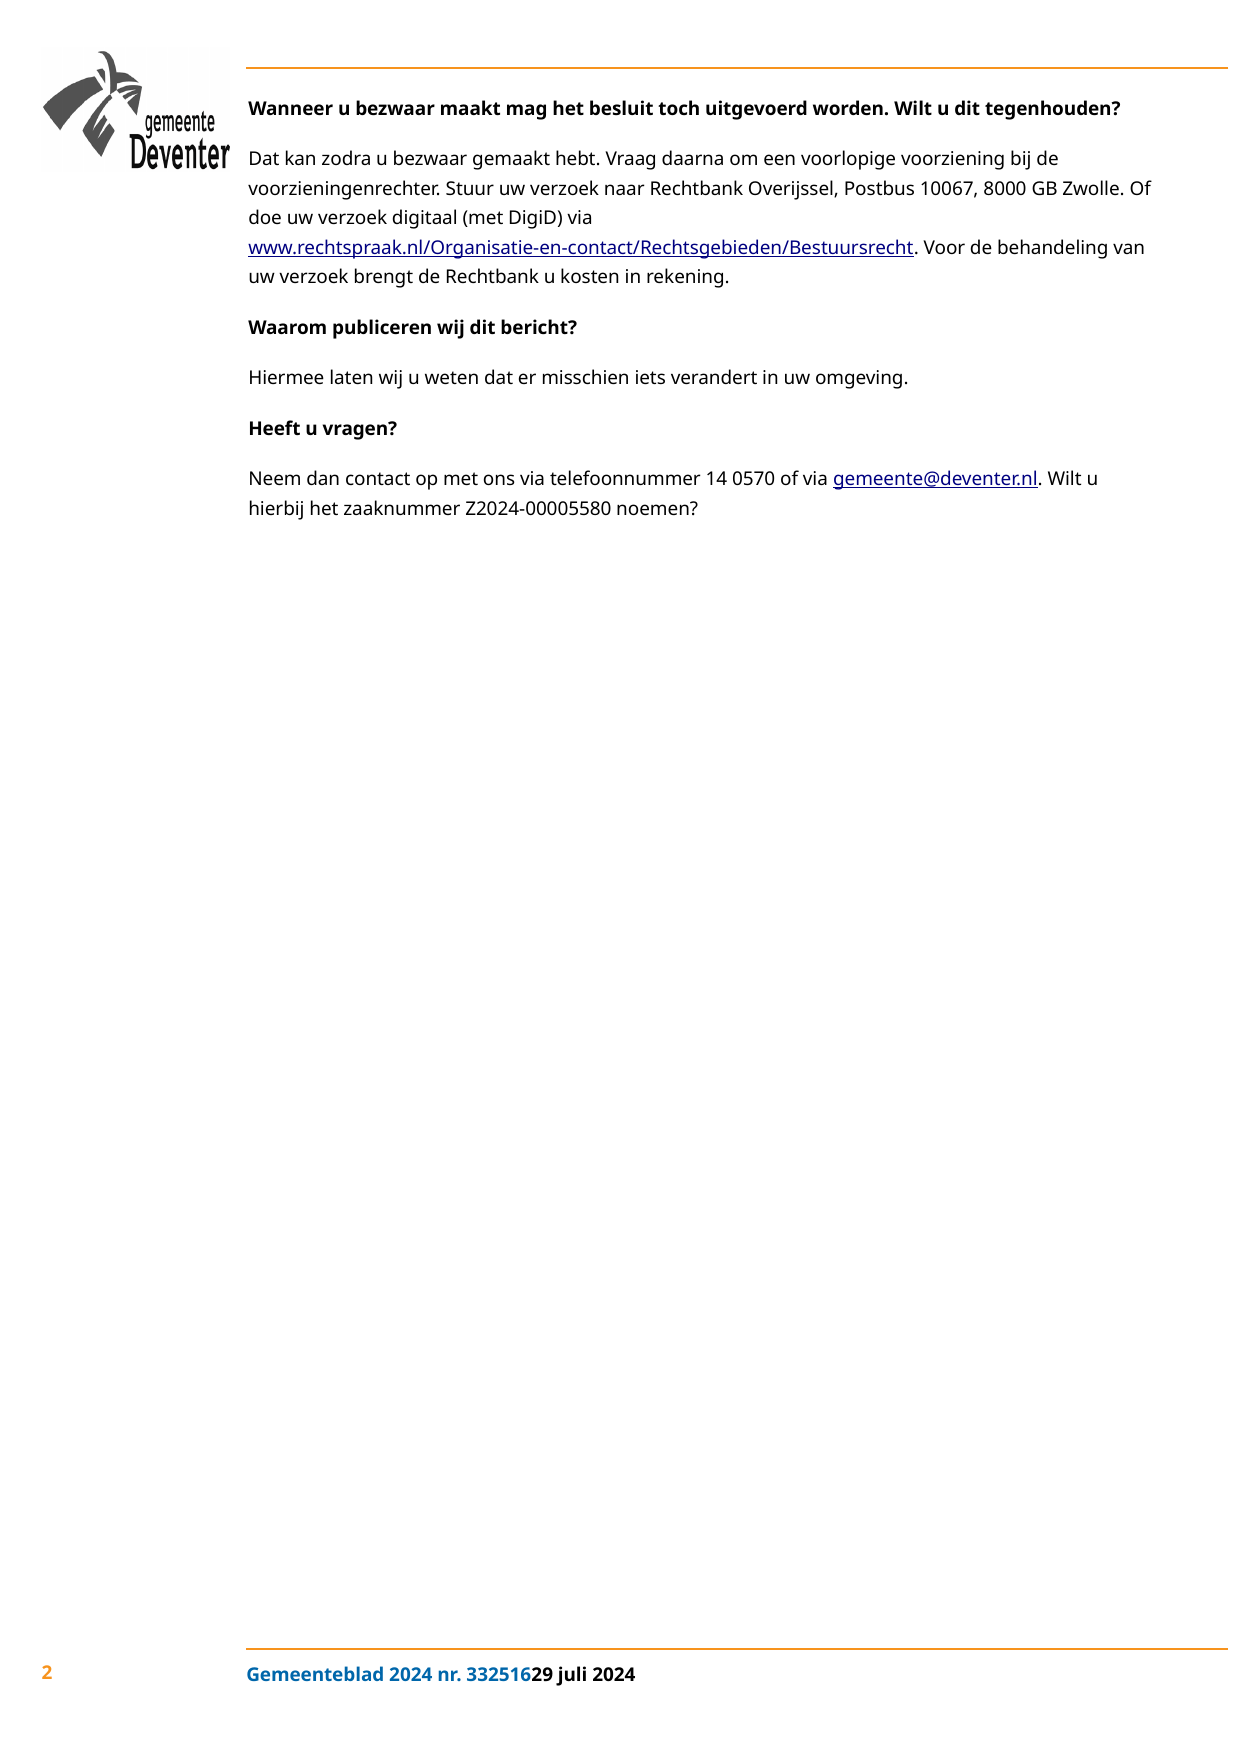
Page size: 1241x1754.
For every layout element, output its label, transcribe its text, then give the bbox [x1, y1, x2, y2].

text Dat kan zodra u bezwaar gemaakt hebt. Vraag daarna om een voorlopige voorziening bij de voorzieningenrechter. Stuur uw verzoek naar Rechtbank Overijssel, Postbus 10067, 8000 GB Zwolle. Of doe uw verzoek digitaal (met DigiD) via www.rechtspraak.nl/Organisatie-en-contact/Rechtsgebieden/Bestuursrecht. Voor de behandeling van uw verzoek brengt de Rechtbank u kosten in rekening. [248, 145, 1152, 289]
text Wanneer u bezwaar maakt mag het besluit toch uitgevoerd worden. Wilt u dit tegenhouden? [248, 95, 1152, 121]
picture [41, 47, 231, 172]
text Neem dan contact op met ons via telefoonnummer 14 0570 of via gemeente@deventer.nl. Wilt u hierbij het zaaknummer Z2024-00005580 noemen? [248, 465, 1152, 521]
text Waarom publiceren wij dit bericht? [248, 314, 1152, 340]
text Heeft u vragen? [248, 415, 1152, 441]
text Hiermee laten wij u weten dat er misschien iets verandert in uw omgeving. [248, 364, 1152, 390]
